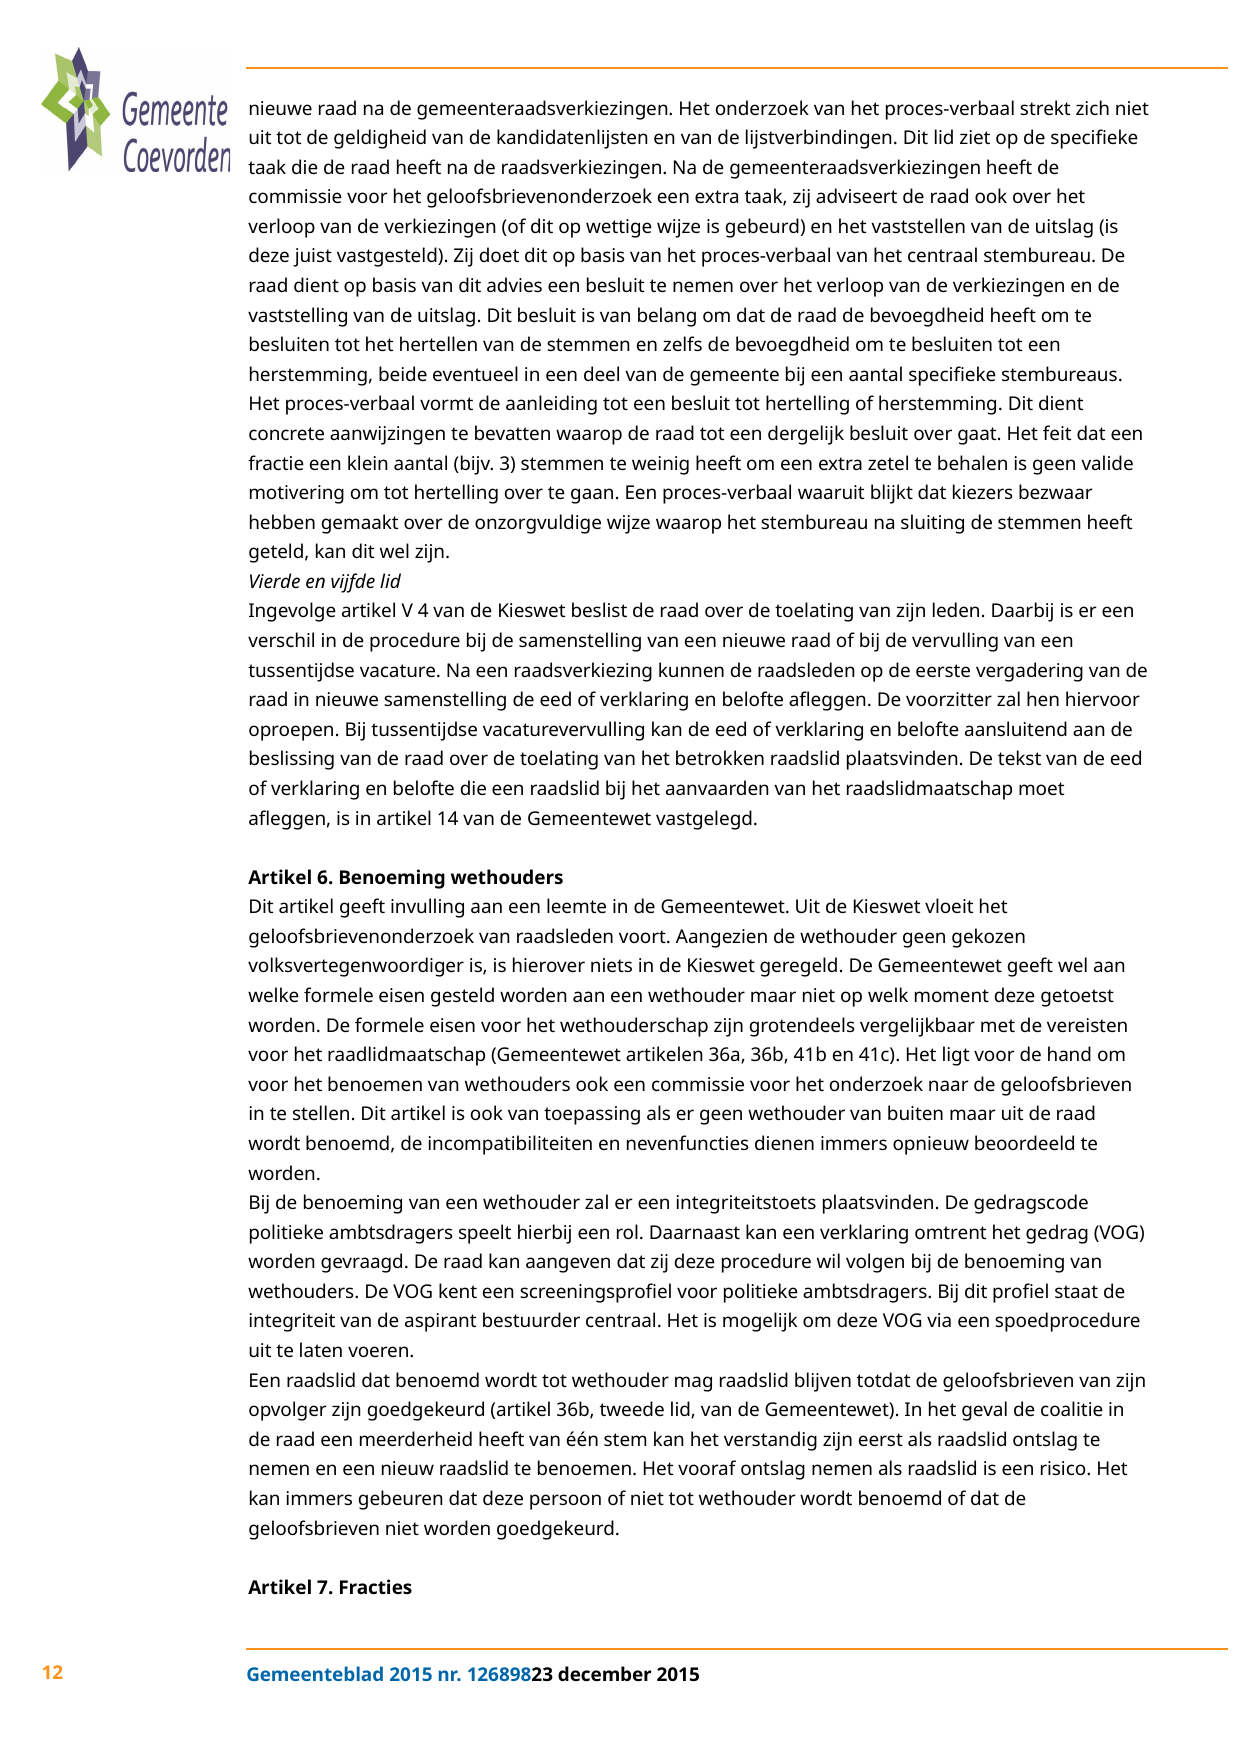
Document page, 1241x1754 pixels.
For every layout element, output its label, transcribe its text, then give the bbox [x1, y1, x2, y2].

text Vierde en vijfde lid [248, 568, 1152, 594]
text Een raadslid dat benoemd wordt tot wethouder mag raadslid blijven totdat de geloofsbrieven van zijn opvolger zijn goedgekeurd (artikel 36b, tweede lid, van de Gemeentewet). In het geval de coalitie in de raad een meerderheid heeft van één stem kan het verstandig zijn eerst als raadslid ontslag te nemen en een nieuw raadslid te benoemen. Het vooraf ontslag nemen als raadslid is een risico. Het kan immers gebeuren dat deze persoon of niet tot wethouder wordt benoemd of dat de geloofsbrieven niet worden goedgekeurd. [248, 1367, 1152, 1541]
text Ingevolge artikel V 4 van de Kieswet beslist de raad over de toelating van zijn leden. Daarbij is er een verschil in de procedure bij de samenstelling van een nieuwe raad of bij de vervulling van een tussentijdse vacature. Na een raadsverkiezing kunnen de raadsleden op de eerste vergadering van de raad in nieuwe samenstelling de eed of verklaring en belofte afleggen. De voorzitter zal hen hiervoor oproepen. Bij tussentijdse vacaturevervulling kan de eed of verklaring en belofte aansluitend aan de beslissing van de raad over de toelating van het betrokken raadslid plaatsvinden. De tekst van de eed of verklaring en belofte die een raadslid bij het aanvaarden van het raadslidmaatschap moet afleggen, is in artikel 14 van de Gemeentewet vastgelegd. [248, 598, 1152, 831]
picture [41, 47, 231, 172]
text Dit artikel geeft invulling aan een leemte in de Gemeentewet. Uit de Kieswet vloeit het geloofsbrievenonderzoek van raadsleden voort. Aangezien de wethouder geen gekozen volksvertegenwoordiger is, is hierover niets in de Kieswet geregeld. De Gemeentewet geeft wel aan welke formele eisen gesteld worden aan een wethouder maar niet op welk moment deze getoetst worden. De formele eisen voor het wethouderschap zijn grotendeels vergelijkbaar met de vereisten voor het raadlidmaatschap (Gemeentewet artikelen 36a, 36b, 41b en 41c). Het ligt voor de hand om voor het benoemen van wethouders ook een commissie voor het onderzoek naar de geloofsbrieven in te stellen. Dit artikel is ook van toepassing als er geen wethouder van buiten maar uit de raad wordt benoemd, de incompatibiliteiten en nevenfuncties dienen immers opnieuw beoordeeld te worden. [248, 893, 1152, 1186]
text nieuwe raad na de gemeenteraadsverkiezingen. Het onderzoek van het proces-verbaal strekt zich niet uit tot de geldigheid van de kandidatenlijsten en van de lijstverbindingen. Dit lid ziet op de specifieke taak die de raad heeft na de raadsverkiezingen. Na de gemeenteraadsverkiezingen heeft de commissie voor het geloofsbrievenonderzoek een extra taak, zij adviseert de raad ook over het verloop van de verkiezingen (of dit op wettige wijze is gebeurd) en het vaststellen van de uitslag (is deze juist vastgesteld). Zij doet dit op basis van het proces-verbaal van het centraal stembureau. De raad dient op basis van dit advies een besluit te nemen over het verloop van de verkiezingen en de vaststelling van de uitslag. Dit besluit is van belang om dat de raad de bevoegdheid heeft om te besluiten tot het hertellen van de stemmen en zelfs de bevoegdheid om te besluiten tot een herstemming, beide eventueel in een deel van de gemeente bij een aantal specifieke stembureaus. Het proces-verbaal vormt de aanleiding tot een besluit tot hertelling of herstemming. Dit dient concrete aanwijzingen te bevatten waarop de raad tot een dergelijk besluit over gaat. Het feit dat een fractie een klein aantal (bijv. 3) stemmen te weinig heeft om een extra zetel te behalen is geen valide motivering om tot hertelling over te gaan. Een proces-verbaal waaruit blijkt dat kiezers bezwaar hebben gemaakt over de onzorgvuldige wijze waarop het stembureau na sluiting de stemmen heeft geteld, kan dit wel zijn. [248, 95, 1152, 564]
text Artikel 6. Benoeming wethouders [248, 864, 1152, 890]
text Artikel 7. Fracties [248, 1574, 1152, 1600]
text Bij de benoeming van een wethouder zal er een integriteitstoets plaatsvinden. De gedragscode politieke ambtsdragers speelt hierbij een rol. Daarnaast kan een verklaring omtrent het gedrag (VOG) worden gevraagd. De raad kan aangeven dat zij deze procedure wil volgen bij de benoeming van wethouders. De VOG kent een screeningsprofiel voor politieke ambtsdragers. Bij dit profiel staat de integriteit van de aspirant bestuurder centraal. Het is mogelijk om deze VOG via een spoedprocedure uit te laten voeren. [248, 1189, 1152, 1363]
